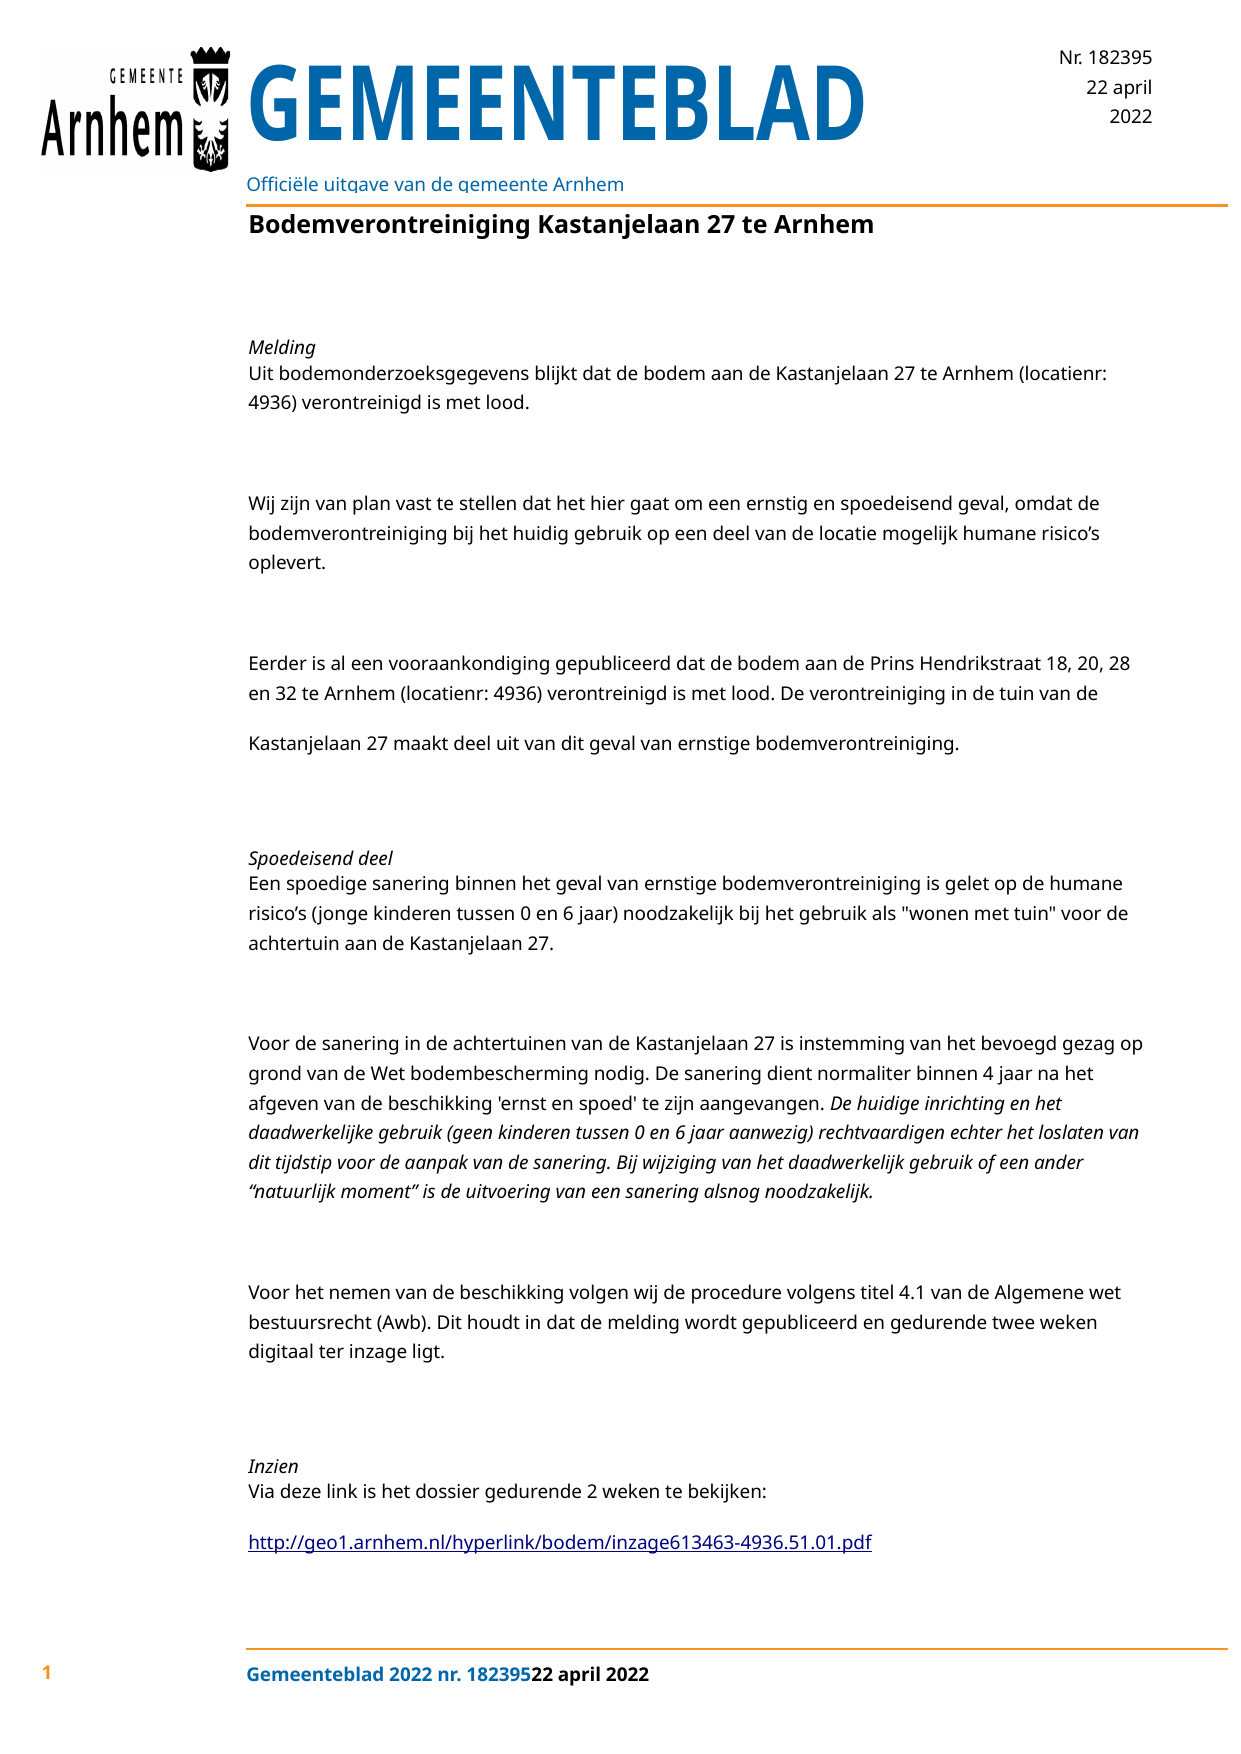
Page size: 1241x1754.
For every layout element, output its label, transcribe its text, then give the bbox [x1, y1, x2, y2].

text http://geo1.arnhem.nl/hyperlink/bodem/inzage613463-4936.51.01.pdf [248, 1529, 1152, 1555]
picture [41, 47, 231, 172]
text Voor het nemen van de beschikking volgen wij de procedure volgens titel 4.1 van de Algemene wet bestuursrecht (Awb). Dit houdt in dat de melding wordt gepubliceerd en gedurende twee weken digitaal ter inzage ligt. [248, 1279, 1152, 1364]
text Voor de sanering in de achtertuinen van de Kastanjelaan 27 is instemming van het bevoegd gezag op grond van de Wet bodembescherming nodig. De sanering dient normaliter binnen 4 jaar na het afgeven van de beschikking 'ernst en spoed' te zijn aangevangen. De huidige inrichting en het daadwerkelijke gebruik (geen kinderen tussen 0 en 6 jaar aanwezig) rechtvaardigen echter het loslaten van dit tijdstip voor de aanpak van de sanering. Bij wijziging van het daadwerkelijk gebruik of een ander “natuurlijk moment” is de uitvoering van een sanering alsnog noodzakelijk. [248, 1031, 1152, 1204]
text Een spoedige sanering binnen het geval van ernstige bodemverontreiniging is gelet op de humane risico’s (jonge kinderen tussen 0 en 6 jaar) noodzakelijk bij het gebruik als "wonen met tuin" voor de achtertuin aan de Kastanjelaan 27. [248, 871, 1152, 955]
text Uit bodemonderzoeksgegevens blijkt dat de bodem aan de Kastanjelaan 27 te Arnhem (locatienr: 4936) verontreinigd is met lood. [248, 360, 1152, 415]
text Via deze link is het dossier gedurende 2 weken te bekijken: [248, 1478, 1152, 1504]
text Inzien [248, 1453, 1152, 1478]
text Kastanjelaan 27 maakt deel uit van dit geval van ernstige bodemverontreiniging. [248, 730, 1152, 756]
text Wij zijn van plan vast te stellen dat het hier gaat om een ernstig en spoedeisend geval, omdat de bodemverontreiniging bij het huidig gebruik op een deel van de locatie mogelijk humane risico’s oplevert. [248, 490, 1152, 575]
text Melding [248, 334, 1152, 360]
text Spoedeisend deel [248, 845, 1152, 871]
text Bodemverontreiniging Kastanjelaan 27 te Arnhem [248, 207, 1152, 241]
text Eerder is al een vooraankondiging gepubliceerd dat de bodem aan de Prins Hendrikstraat 18, 20, 28 en 32 te Arnhem (locatienr: 4936) verontreinigd is met lood. De verontreiniging in de tuin van de [248, 650, 1152, 706]
